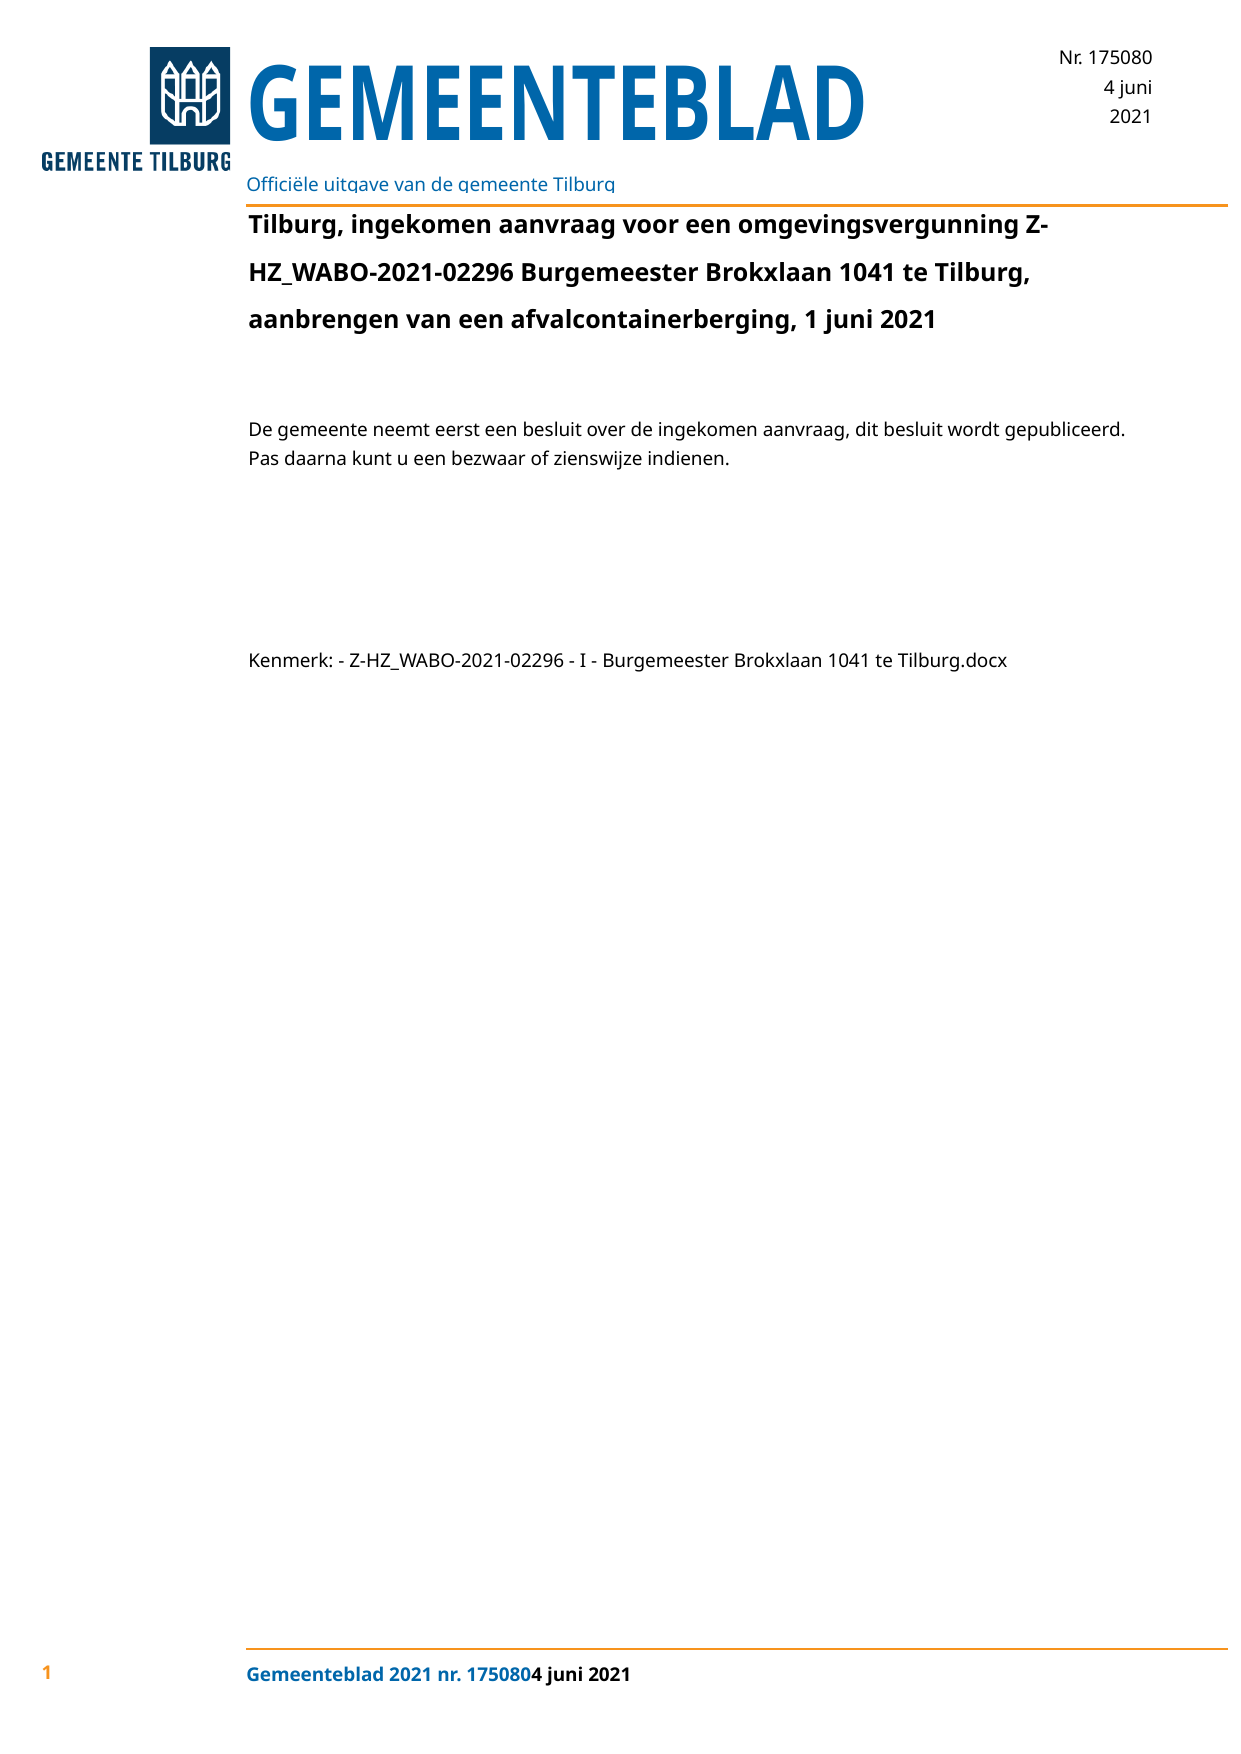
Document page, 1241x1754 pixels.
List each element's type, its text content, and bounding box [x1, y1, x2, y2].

picture [41, 47, 231, 172]
text Tilburg, ingekomen aanvraag voor een omgevingsvergunning Z-HZ_WABO-2021-02296 Burgemeester Brokxlaan 1041 te Tilburg, aanbrengen van een afvalcontainerberging, 1 juni 2021 [248, 207, 1152, 336]
text De gemeente neemt eerst een besluit over de ingekomen aanvraag, dit besluit wordt gepubliceerd. Pas daarna kunt u een bezwaar of zienswijze indienen. [248, 416, 1152, 471]
text Kenmerk: - Z-HZ_WABO-2021-02296 - I - Burgemeester Brokxlaan 1041 te Tilburg.docx [248, 647, 1152, 673]
